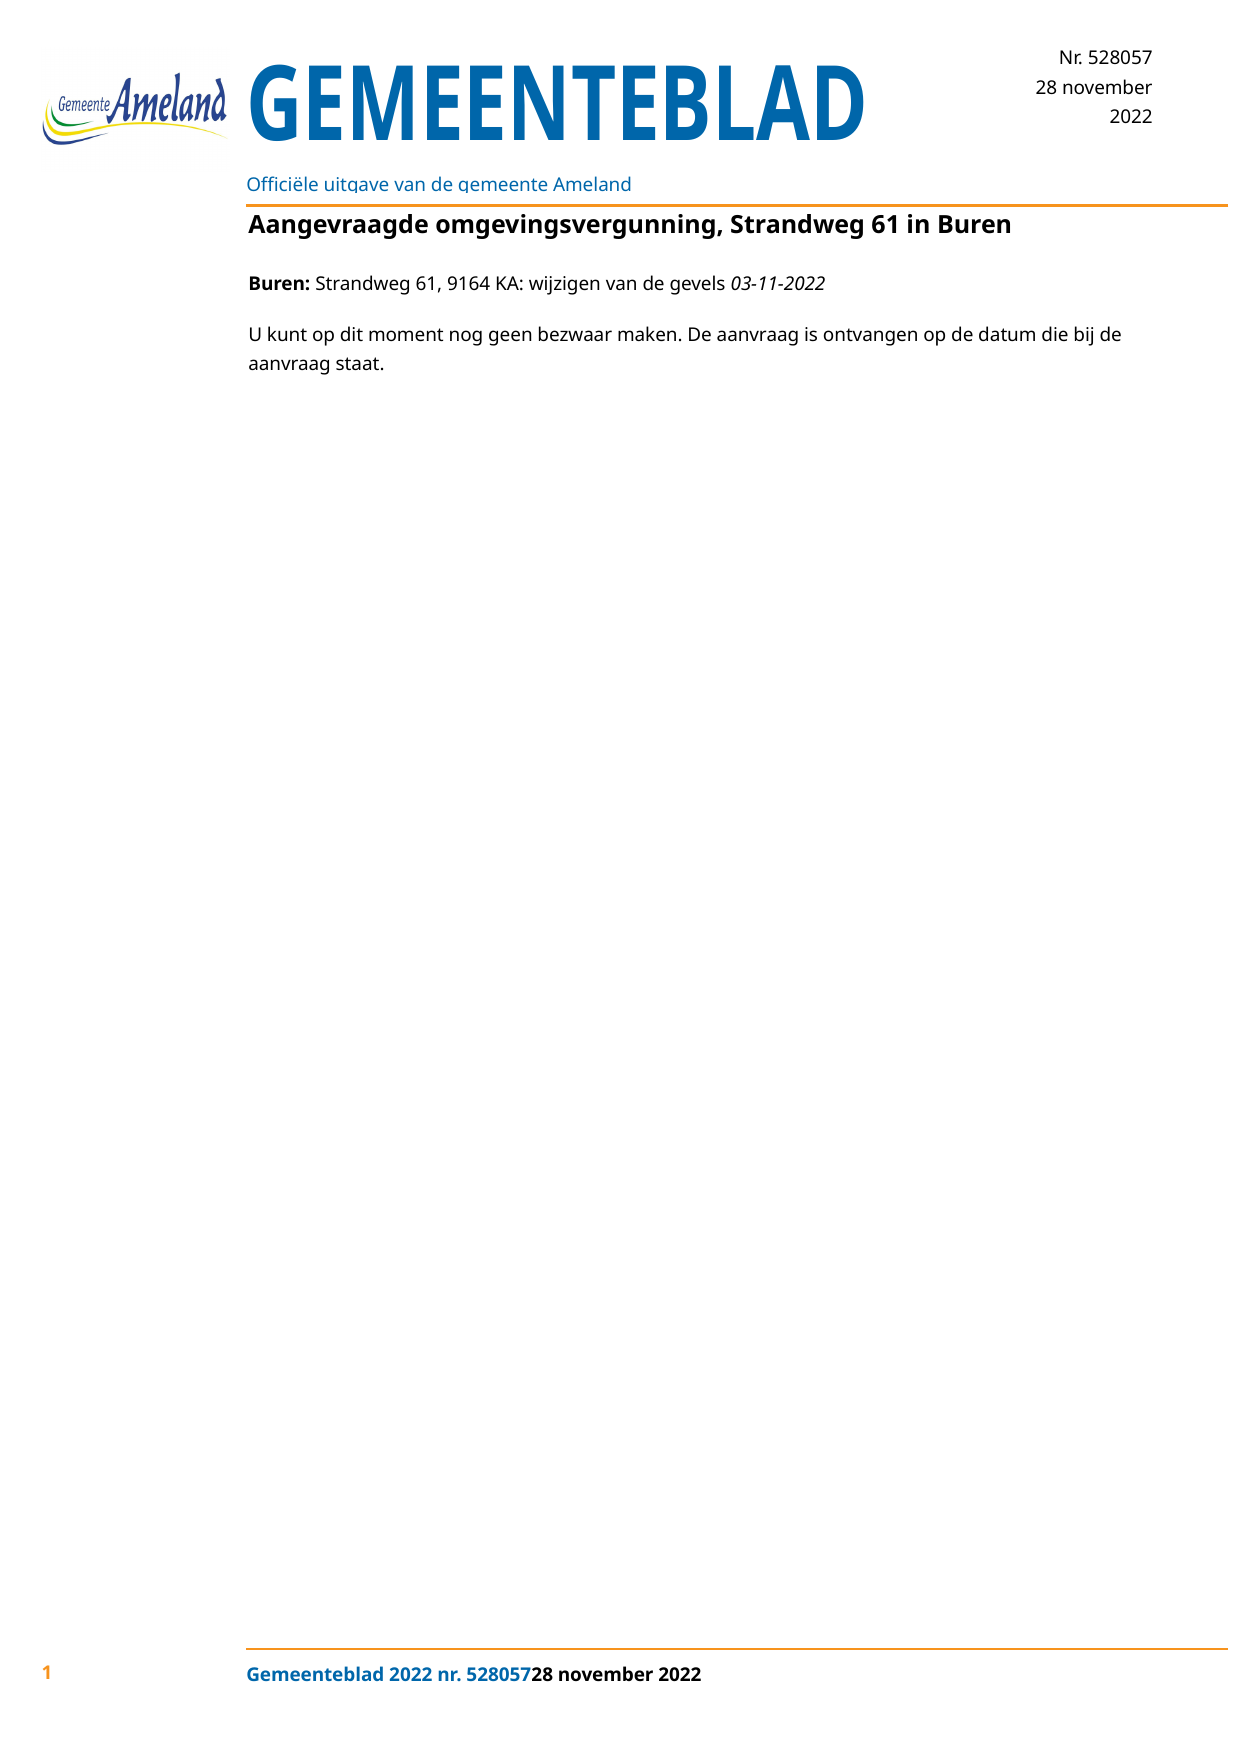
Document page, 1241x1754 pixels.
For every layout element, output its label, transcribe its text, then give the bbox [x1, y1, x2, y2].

text Buren: Strandweg 61, 9164 KA: wijzigen van de gevels 03-11-2022 [248, 270, 1152, 296]
text Aangevraagde omgevingsvergunning, Strandweg 61 in Buren [248, 207, 1152, 241]
text U kunt op dit moment nog geen bezwaar maken. De aanvraag is ontvangen op de datum die bij de aanvraag staat. [248, 321, 1152, 376]
picture [41, 47, 231, 172]
